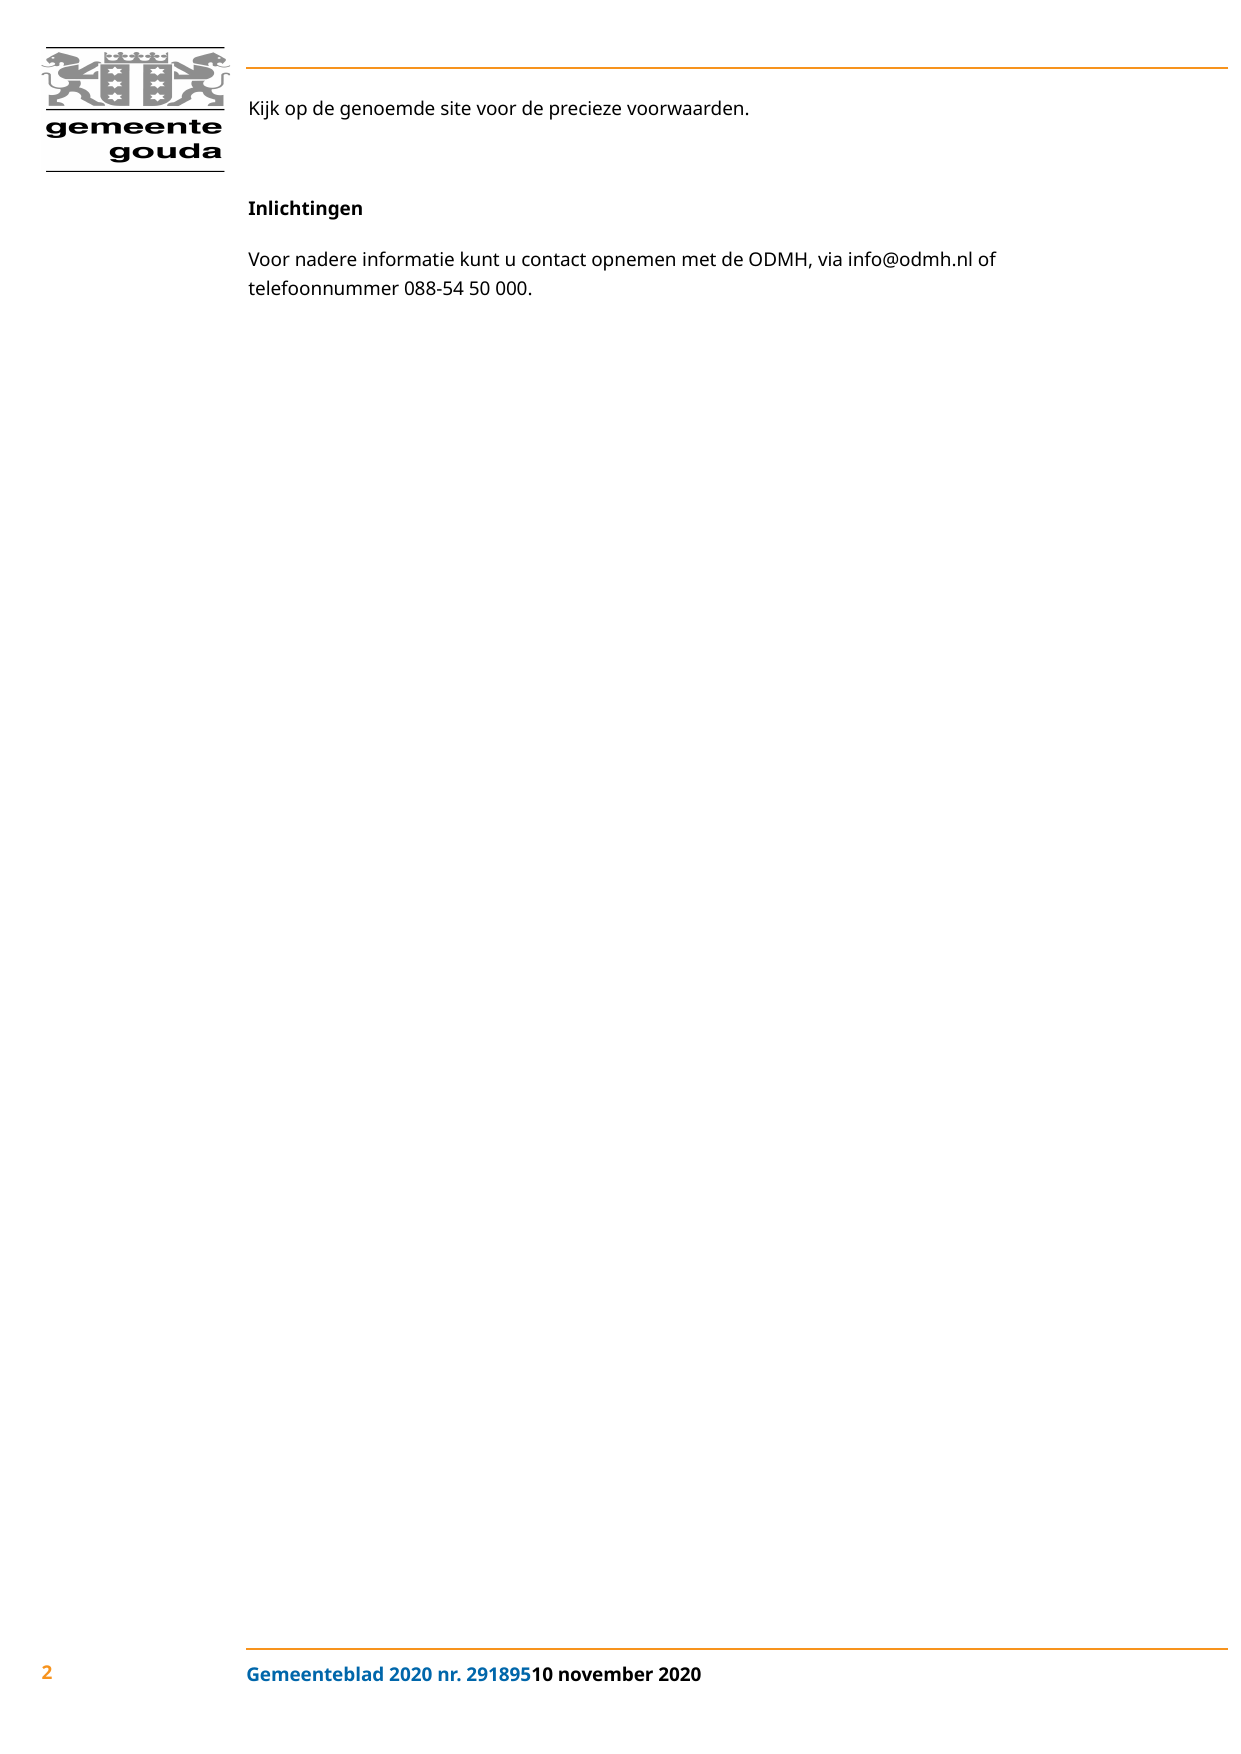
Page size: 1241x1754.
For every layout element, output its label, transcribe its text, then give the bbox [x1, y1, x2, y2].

picture [41, 47, 231, 172]
text Kijk op de genoemde site voor de precieze voorwaarden. [248, 95, 1152, 121]
text Voor nadere informatie kunt u contact opnemen met de ODMH, via info@odmh.nl of telefoonnummer 088-54 50 000. [248, 246, 1152, 301]
text Inlichtingen [248, 196, 1152, 221]
